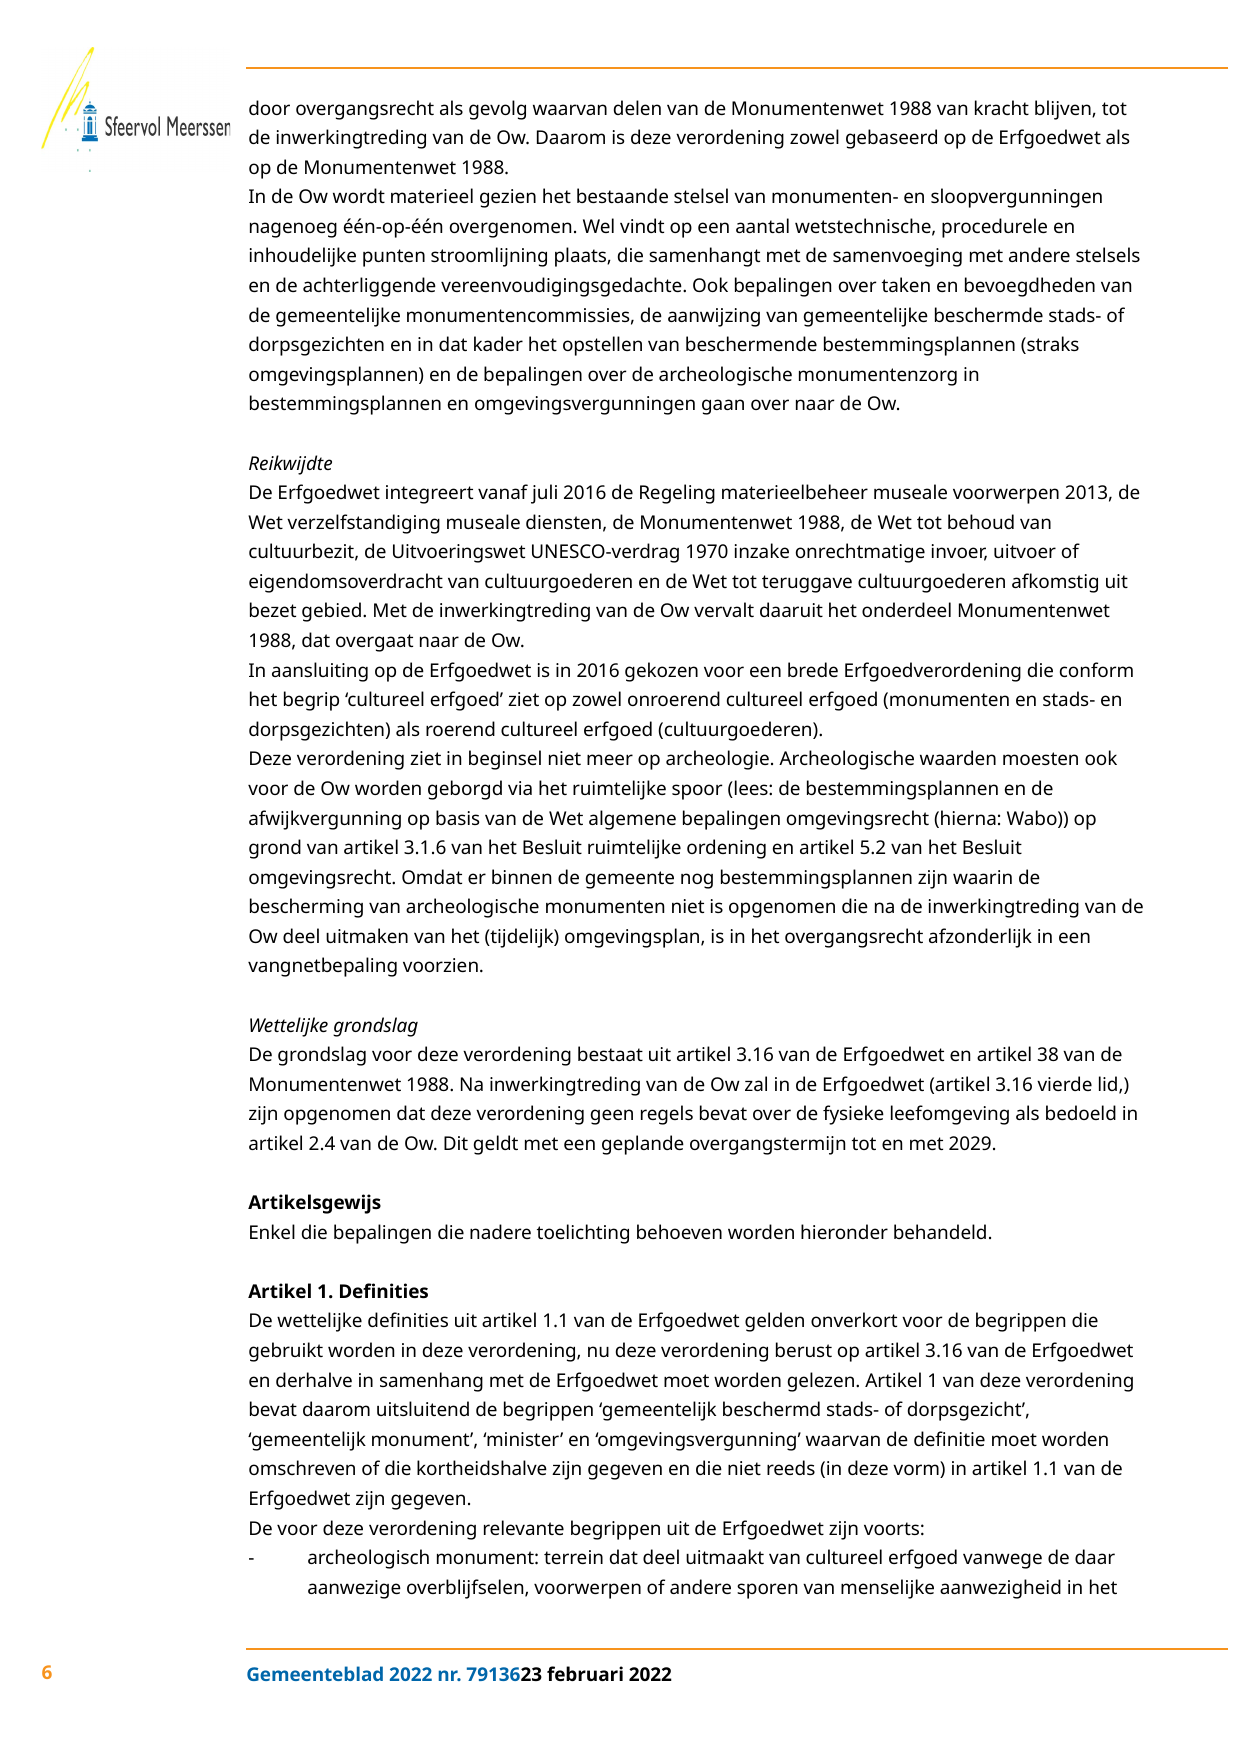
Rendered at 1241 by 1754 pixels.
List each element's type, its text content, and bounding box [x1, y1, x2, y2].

text Deze verordening ziet in beginsel niet meer op archeologie. Archeologische waarden moesten ook voor de Ow worden geborgd via het ruimtelijke spoor (lees: de bestemmingsplannen en de afwijkvergunning op basis van de Wet algemene bepalingen omgevingsrecht (hierna: Wabo)) op grond van artikel 3.1.6 van het Besluit ruimtelijke ordening en artikel 5.2 van het Besluit omgevingsrecht. Omdat er binnen de gemeente nog bestemmingsplannen zijn waarin de bescherming van archeologische monumenten niet is opgenomen die na de inwerkingtreding van de Ow deel uitmaken van het (tijdelijk) omgevingsplan, is in het overgangsrecht afzonderlijk in een vangnetbepaling voorzien. [248, 746, 1152, 978]
text De grondslag voor deze verordening bestaat uit artikel 3.16 van de Erfgoedwet en artikel 38 van de Monumentenwet 1988. Na inwerkingtreding van de Ow zal in de Erfgoedwet (artikel 3.16 vierde lid,) zijn opgenomen dat deze verordening geen regels bevat over de fysieke leefomgeving als bedoeld in artikel 2.4 van de Ow. Dit geldt met een geplande overgangstermijn tot en met 2029. [248, 1041, 1152, 1156]
text Wettelijke grondslag [248, 1012, 1152, 1038]
text Artikelsgewijs [248, 1189, 1152, 1215]
text In aansluiting op de Erfgoedwet is in 2016 gekozen voor een brede Erfgoedverordening die conform het begrip ‘cultureel erfgoed’ ziet op zowel onroerend cultureel erfgoed (monumenten en stads- en dorpsgezichten) als roerend cultureel erfgoed (cultuurgoederen). [248, 657, 1152, 742]
text door overgangsrecht als gevolg waarvan delen van de Monumentenwet 1988 van kracht blijven, tot de inwerkingtreding van de Ow. Daarom is deze verordening zowel gebaseerd op de Erfgoedwet als op de Monumentenwet 1988. [248, 95, 1152, 180]
text Artikel 1. Definities [248, 1278, 1152, 1304]
text De wettelijke definities uit artikel 1.1 van de Erfgoedwet gelden onverkort voor de begrippen die gebruikt worden in deze verordening, nu deze verordening berust op artikel 3.16 van de Erfgoedwet en derhalve in samenhang met de Erfgoedwet moet worden gelezen. Artikel 1 van deze verordening bevat daarom uitsluitend de begrippen ‘gemeentelijk beschermd stads- of dorpsgezicht’, ‘gemeentelijk monument’, ‘minister’ en ‘omgevingsvergunning’ waarvan de definitie moet worden omschreven of die kortheidshalve zijn gegeven en die niet reeds (in deze vorm) in artikel 1.1 van de Erfgoedwet zijn gegeven. [248, 1308, 1152, 1511]
text In de Ow wordt materieel gezien het bestaande stelsel van monumenten- en sloopvergunningen nagenoeg één-op-één overgenomen. Wel vindt op een aantal wetstechnische, procedurele en inhoudelijke punten stroomlijning plaats, die samenhangt met de samenvoeging met andere stelsels en de achterliggende vereenvoudigingsgedachte. Ook bepalingen over taken en bevoegdheden van de gemeentelijke monumentencommissies, de aanwijzing van gemeentelijke beschermde stads- of dorpsgezichten en in dat kader het opstellen van beschermende bestemmingsplannen (straks omgevingsplannen) en de bepalingen over de archeologische monumentenzorg in bestemmingsplannen en omgevingsvergunningen gaan over naar de Ow. [248, 183, 1152, 416]
text Reikwijdte [248, 450, 1152, 476]
picture [41, 47, 231, 172]
text Enkel die bepalingen die nadere toelichting behoeven worden hieronder behandeld. [248, 1219, 1152, 1245]
list archeologisch monument: terrein dat deel uitmaakt van cultureel erfgoed vanwege de daar aanwezige overblijfselen, voorwerpen of andere sporen van menselijke aanwezigheid in het [248, 1544, 1152, 1600]
text De voor deze verordening relevante begrippen uit de Erfgoedwet zijn voorts: [248, 1515, 1152, 1541]
text De Erfgoedwet integreert vanaf juli 2016 de Regeling materieelbeheer museale voorwerpen 2013, de Wet verzelfstandiging museale diensten, de Monumentenwet 1988, de Wet tot behoud van cultuurbezit, de Uitvoeringswet UNESCO-verdrag 1970 inzake onrechtmatige invoer, uitvoer of eigendomsoverdracht van cultuurgoederen en de Wet tot teruggave cultuurgoederen afkomstig uit bezet gebied. Met de inwerkingtreding van de Ow vervalt daaruit het onderdeel Monumentenwet 1988, dat overgaat naar de Ow. [248, 479, 1152, 653]
